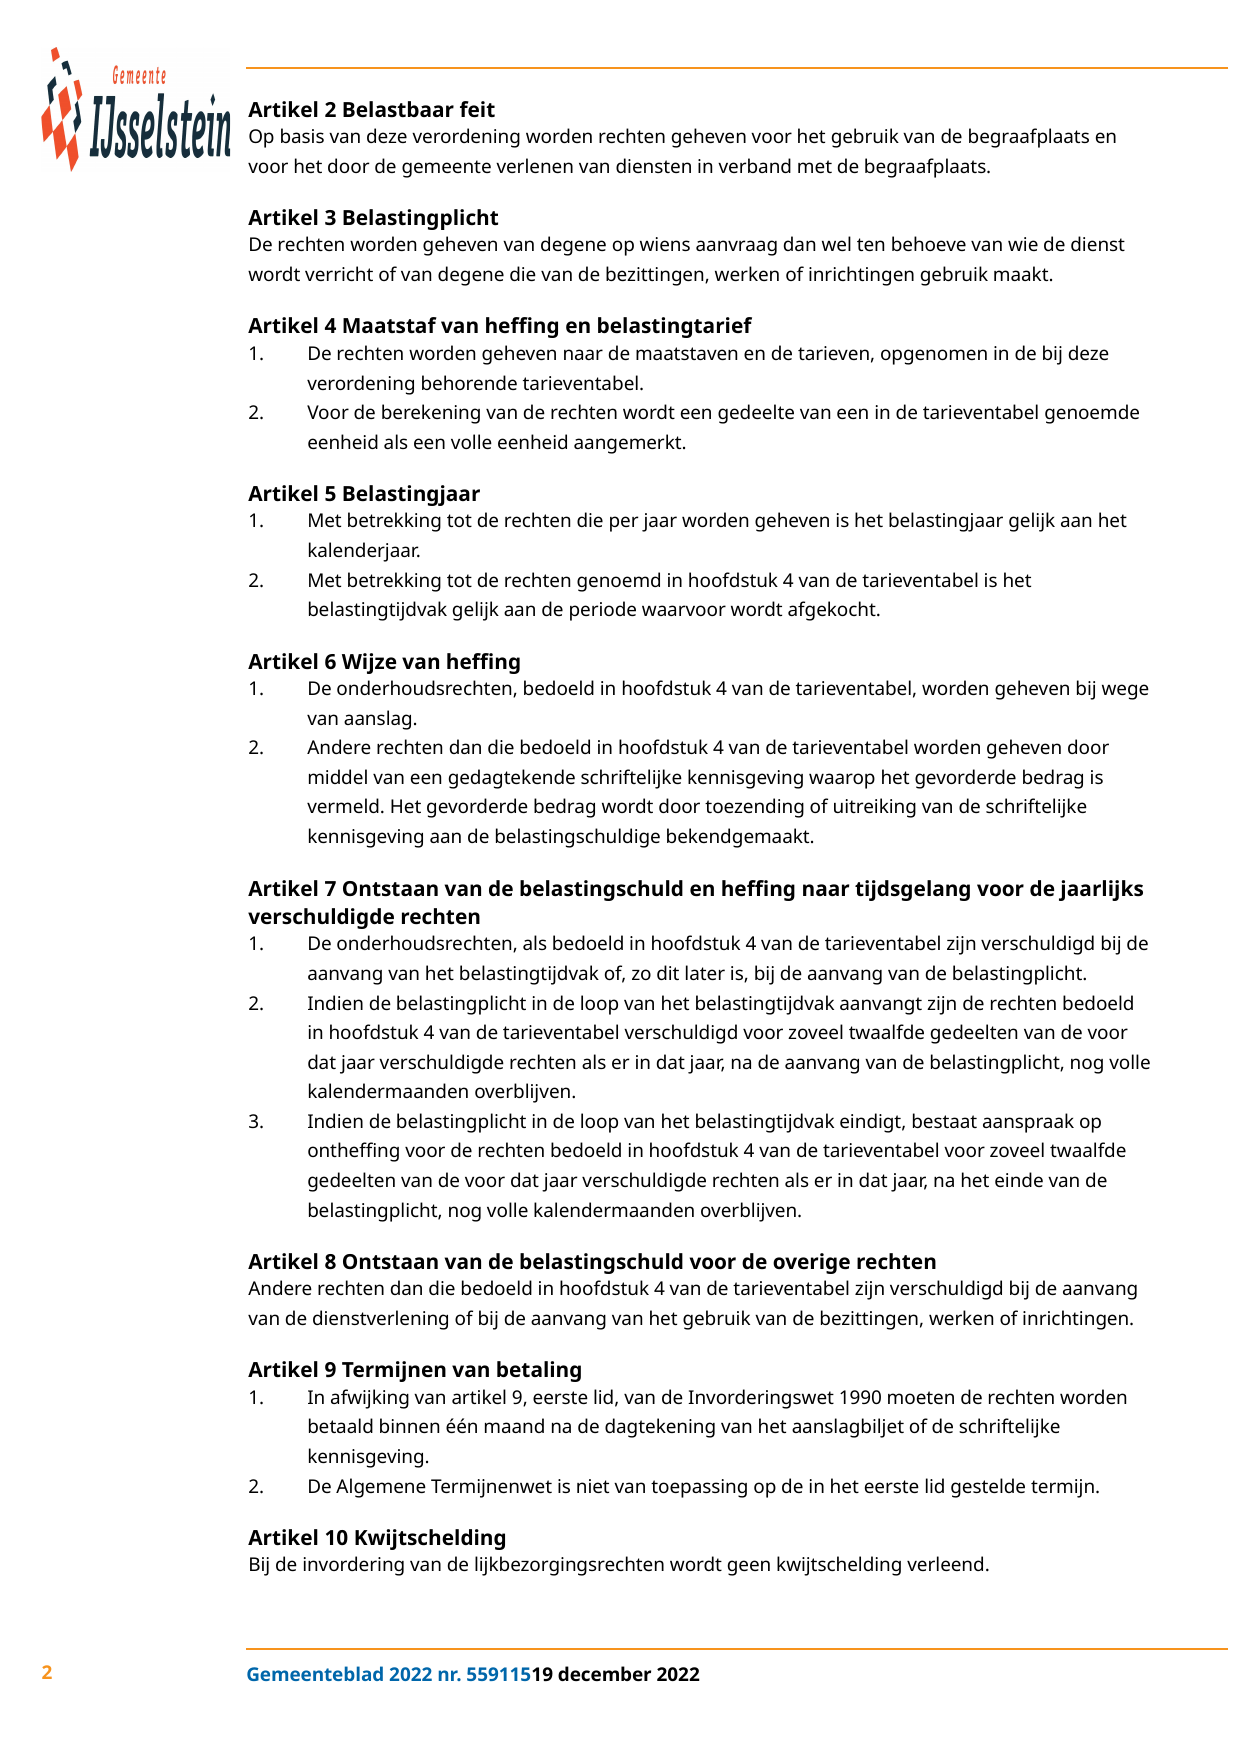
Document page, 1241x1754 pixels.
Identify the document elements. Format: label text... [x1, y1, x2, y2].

list Met betrekking tot de rechten genoemd in hoofdstuk 4 van de tarieventabel is het belastingtijdvak gelijk aan de periode waarvoor wordt afgekocht. [248, 567, 1152, 622]
text Artikel 9 Termijnen van betaling [248, 1356, 1152, 1384]
list De onderhoudsrechten, als bedoeld in hoofdstuk 4 van de tarieventabel zijn verschuldigd bij de aanvang van het belastingtijdvak of, zo dit later is, bij de aanvang van de belastingplicht. [248, 931, 1152, 986]
text Artikel 4 Maatstaf van heffing en belastingtarief [248, 312, 1152, 340]
text Artikel 6 Wijze van heffing [248, 647, 1152, 675]
list Voor de berekening van de rechten wordt een gedeelte van een in de tarieventabel genoemde eenheid als een volle eenheid aangemerkt. [248, 399, 1152, 454]
list Indien de belastingplicht in de loop van het belastingtijdvak aanvangt zijn de rechten bedoeld in hoofdstuk 4 van de tarieventabel verschuldigd voor zoveel twaalfde gedeelten van de voor dat jaar verschuldigde rechten als er in dat jaar, na de aanvang van de belastingplicht, nog volle kalendermaanden overblijven. [248, 990, 1152, 1104]
text Bij de invordering van de lijkbezorgingsrechten wordt geen kwijtschelding verleend. [248, 1552, 1152, 1577]
list De rechten worden geheven naar de maatstaven en de tarieven, opgenomen in de bij deze verordening behorende tarieventabel. [248, 340, 1152, 395]
list De onderhoudsrechten, bedoeld in hoofdstuk 4 van de tarieventabel, worden geheven bij wege van aanslag. [248, 675, 1152, 731]
text Artikel 7 Ontstaan van de belastingschuld en heffing naar tijdsgelang voor de jaarlijks verschuldigde rechten [248, 874, 1152, 931]
list Indien de belastingplicht in de loop van het belastingtijdvak eindigt, bestaat aanspraak op ontheffing voor de rechten bedoeld in hoofdstuk 4 van de tarieventabel voor zoveel twaalfde gedeelten van de voor dat jaar verschuldigde rechten als er in dat jaar, na het einde van de belastingplicht, nog volle kalendermaanden overblijven. [248, 1108, 1152, 1222]
text Andere rechten dan die bedoeld in hoofdstuk 4 van de tarieventabel zijn verschuldigd bij de aanvang van de dienstverlening of bij de aanvang van het gebruik van de bezittingen, werken of inrichtingen. [248, 1276, 1152, 1331]
text Artikel 8 Ontstaan van de belastingschuld voor de overige rechten [248, 1247, 1152, 1276]
list In afwijking van artikel 9, eerste lid, van de Invorderingswet 1990 moeten de rechten worden betaald binnen één maand na de dagtekening van het aanslagbiljet of de schriftelijke kennisgeving. [248, 1384, 1152, 1469]
picture [41, 47, 231, 172]
text Artikel 2 Belastbaar feit [248, 95, 1152, 123]
text Artikel 5 Belastingjaar [248, 479, 1152, 508]
text Op basis van deze verordening worden rechten geheven voor het gebruik van de begraafplaats en voor het door de gemeente verlenen van diensten in verband met de begraafplaats. [248, 123, 1152, 178]
list Met betrekking tot de rechten die per jaar worden geheven is het belastingjaar gelijk aan het kalenderjaar. [248, 508, 1152, 563]
list De Algemene Termijnenwet is niet van toepassing op de in het eerste lid gestelde termijn. [248, 1473, 1152, 1498]
list Andere rechten dan die bedoeld in hoofdstuk 4 van de tarieventabel worden geheven door middel van een gedagtekende schriftelijke kennisgeving waarop het gevorderde bedrag is vermeld. Het gevorderde bedrag wordt door toezending of uitreiking van de schriftelijke kennisgeving aan de belastingschuldige bekendgemaakt. [248, 734, 1152, 849]
text Artikel 10 Kwijtschelding [248, 1523, 1152, 1552]
text Artikel 3 Belastingplicht [248, 203, 1152, 232]
text De rechten worden geheven van degene op wiens aanvraag dan wel ten behoeve van wie de dienst wordt verricht of van degene die van de bezittingen, werken of inrichtingen gebruik maakt. [248, 232, 1152, 287]
